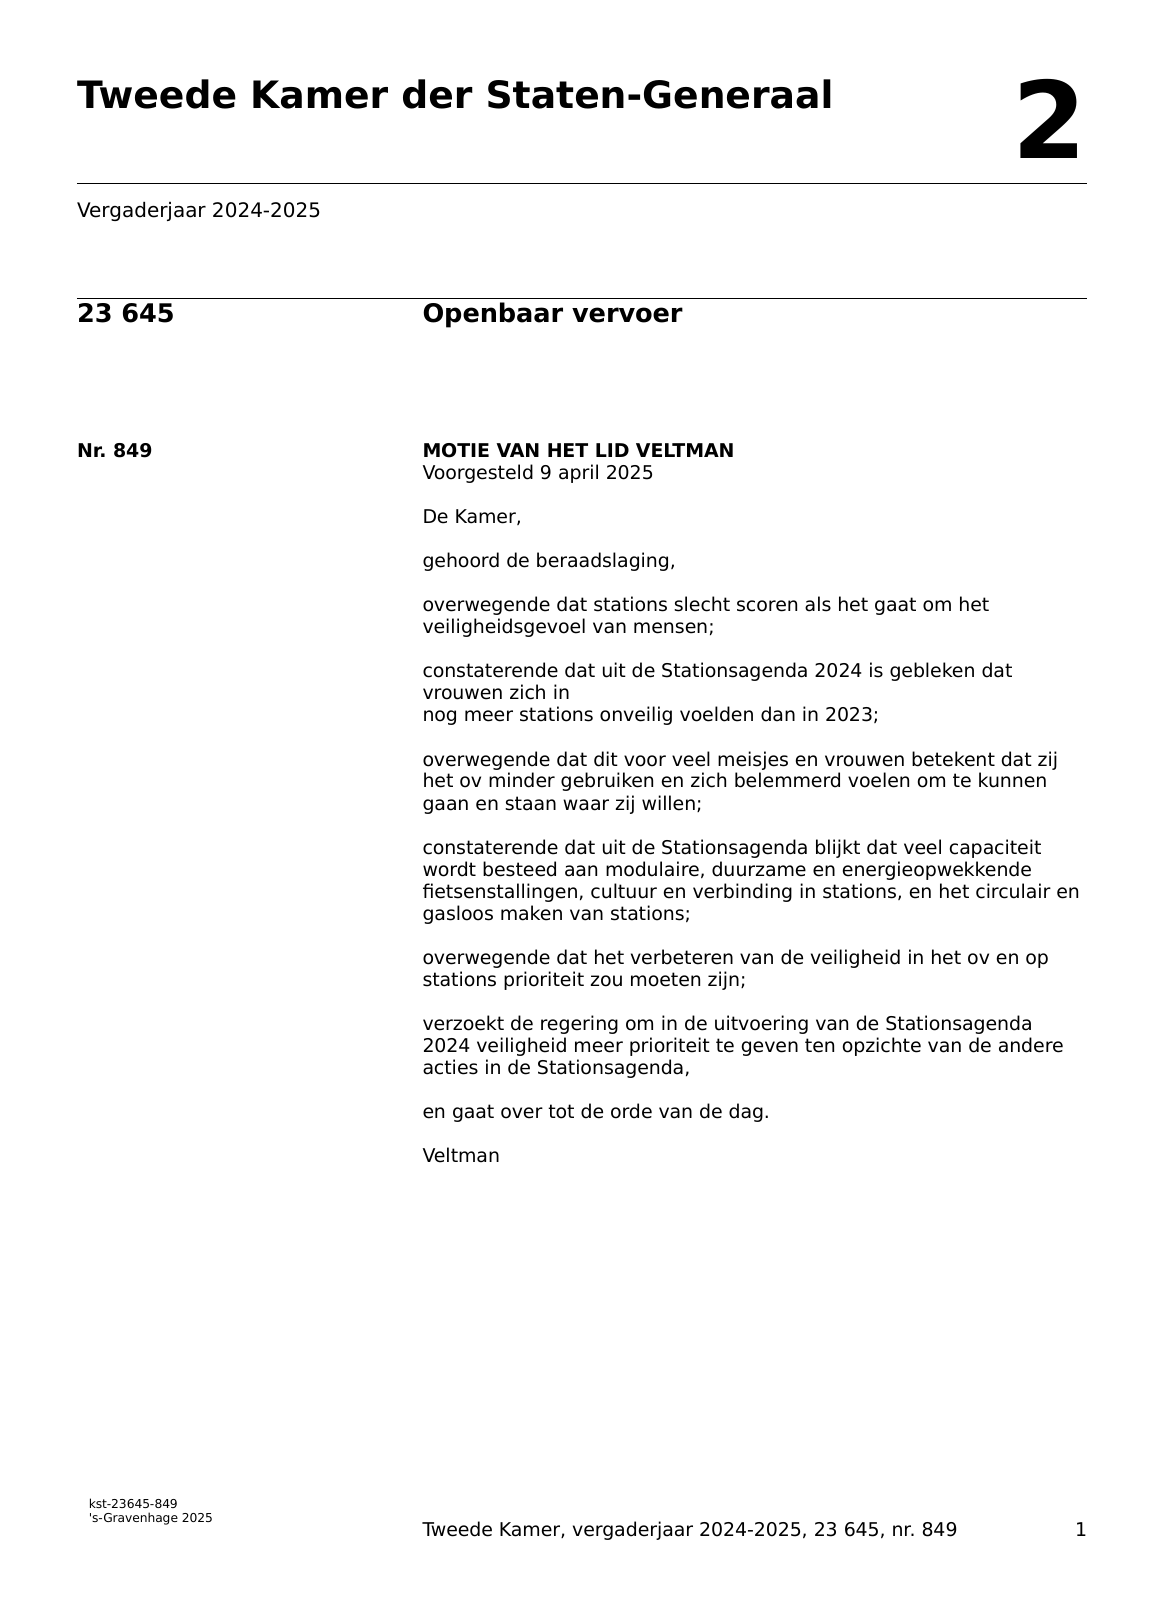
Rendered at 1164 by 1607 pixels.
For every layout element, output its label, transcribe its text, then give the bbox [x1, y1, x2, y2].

text Veltman [422, 1145, 1087, 1167]
text gehoord de beraadslaging, [422, 550, 1087, 572]
text verzoekt de regering om in de uitvoering van de Stationsagenda 2024 veiligheid meer prioriteit te geven ten opzichte van de andere acties in de Stationsagenda, [422, 1013, 1087, 1079]
text Voorgesteld 9 april 2025 [422, 462, 1087, 484]
table_header Tweede Kamer der Staten-Generaal [77, 59, 886, 183]
text nog meer stations onveilig voelden dan in 2023; [422, 704, 1087, 726]
text De Kamer, [422, 506, 1087, 528]
text 's-Gravenhage 2025 [88, 1511, 323, 1525]
subtitle Nr. 849 MOTIE VAN HET LID VELTMAN [77, 440, 1087, 462]
text constaterende dat uit de Stationsagenda blijkt dat veel capaciteit wordt besteed aan modulaire, duurzame en energieopwekkende fietsenstallingen, cultuur en verbinding in stations, en het circulair en gasloos maken van stations; [422, 837, 1087, 924]
text overwegende dat stations slecht scoren als het gaat om het veiligheidsgevoel van mensen; [422, 594, 1087, 638]
subtitle 23 645 Openbaar vervoer [77, 299, 1087, 329]
table_cell Vergaderjaar 2024-2025 [77, 184, 1087, 298]
text overwegende dat het verbeteren van de veiligheid in het ov en op stations prioriteit zou moeten zijn; [422, 947, 1087, 991]
text en gaat over tot de orde van de dag. [422, 1101, 1087, 1123]
text constaterende dat uit de Stationsagenda 2024 is gebleken dat vrouwen zich in [422, 660, 1087, 704]
text kst-23645-849 [88, 1497, 323, 1511]
table_header 2 [886, 59, 1087, 183]
text overwegende dat dit voor veel meisjes en vrouwen betekent dat zij het ov minder gebruiken en zich belemmerd voelen om te kunnen gaan en staan waar zij willen; [422, 748, 1087, 814]
